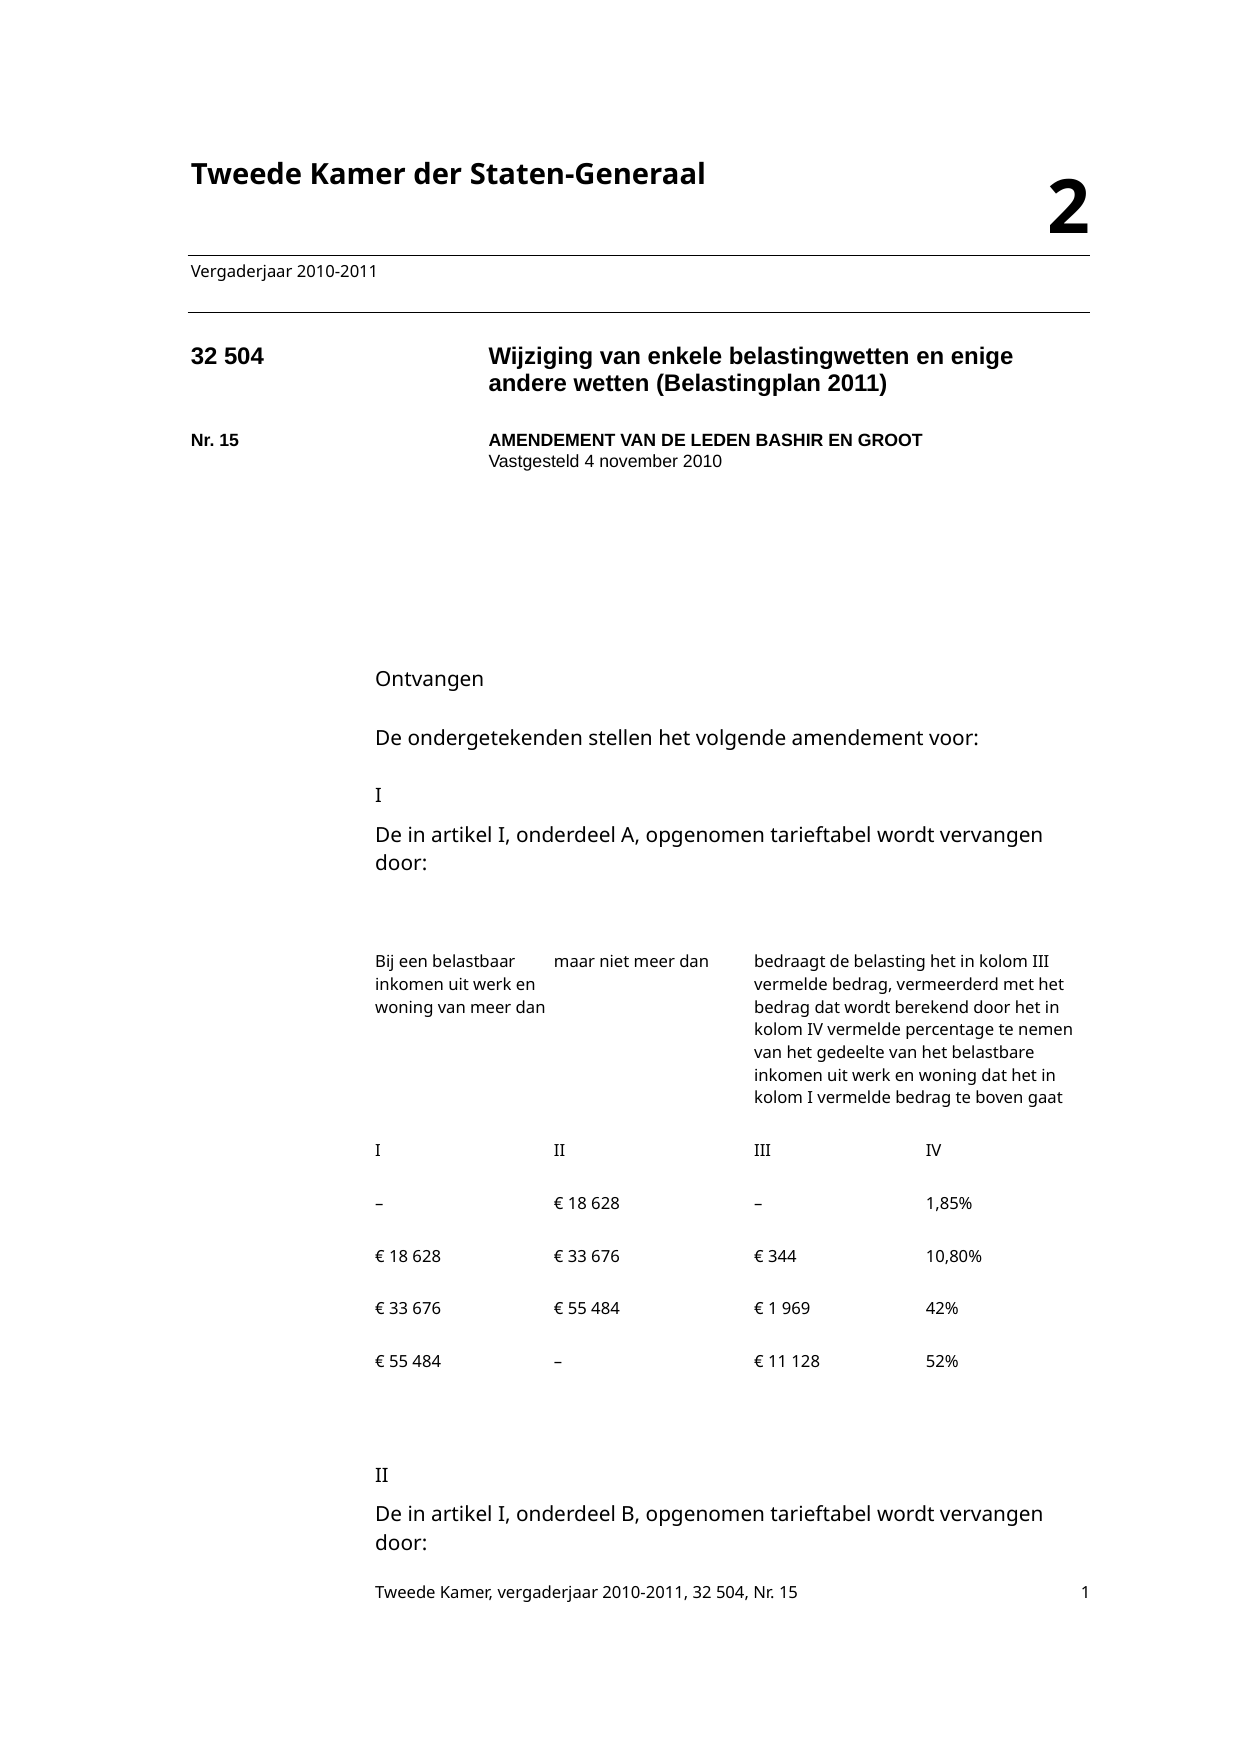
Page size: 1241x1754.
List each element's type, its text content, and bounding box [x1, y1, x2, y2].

table_cell [485, 256, 1090, 312]
table_cell € 33 676 [554, 1244, 754, 1297]
table_header 2 [910, 150, 1090, 255]
table_cell Nr. 15 [188, 427, 485, 546]
table_cell – [375, 1192, 554, 1244]
table_cell € 33 676 [375, 1297, 554, 1350]
table_cell II [554, 1139, 754, 1192]
table_cell IV [926, 1139, 1090, 1192]
table_cell 52% [926, 1350, 1090, 1402]
table_header maar niet meer dan [554, 950, 754, 1139]
table_cell [485, 313, 1090, 339]
table_cell Vergaderjaar 2010-2011 [188, 256, 485, 312]
table_cell € 18 628 [375, 1244, 554, 1297]
table_header Bij een belastbaar inkomen uit werk en woning van meer dan [375, 950, 554, 1139]
table_cell € 18 628 [554, 1192, 754, 1244]
table_cell 1,85% [926, 1192, 1090, 1244]
text II [375, 1461, 1090, 1488]
table_cell 10,80% [926, 1244, 1090, 1297]
table_header bedraagt de belasting het in kolom III vermelde bedrag, vermeerderd met het bedrag dat wordt berekend door het in kolom IV vermelde percentage te nemen van het gedeelte van het belastbare inkomen uit werk en woning dat het in kolom I vermelde bedrag te boven gaat [754, 950, 1090, 1139]
text De ondergetekenden stellen het volgende amendement voor: [375, 723, 1090, 751]
text De in artikel I, onderdeel A, opgenomen tarieftabel wordt vervangen door: [375, 820, 1090, 877]
table_cell I [375, 1139, 554, 1192]
table_cell III [754, 1139, 926, 1192]
table_cell 42% [926, 1297, 1090, 1350]
table_cell – [554, 1350, 754, 1402]
table_cell € 55 484 [375, 1350, 554, 1402]
text I [375, 781, 1090, 808]
text De in artikel I, onderdeel B, opgenomen tarieftabel wordt vervangen door: [375, 1499, 1090, 1556]
table_cell AMENDEMENT VAN DE LEDEN BASHIR EN GROOT Vastgesteld 4 november 2010 [485, 427, 1090, 546]
table_cell € 344 [754, 1244, 926, 1297]
table_cell € 11 128 [754, 1350, 926, 1402]
table_cell Wijziging van enkele belastingwetten en enige andere wetten (Belastingplan 2011) [485, 339, 1090, 427]
table_header Tweede Kamer der Staten-Generaal [188, 150, 909, 255]
table_cell 32 504 [188, 339, 485, 427]
table_cell € 55 484 [554, 1297, 754, 1350]
table_cell [188, 313, 485, 339]
table_cell – [754, 1192, 926, 1244]
text Ontvangen [375, 664, 1090, 693]
table_cell € 1 969 [754, 1297, 926, 1350]
